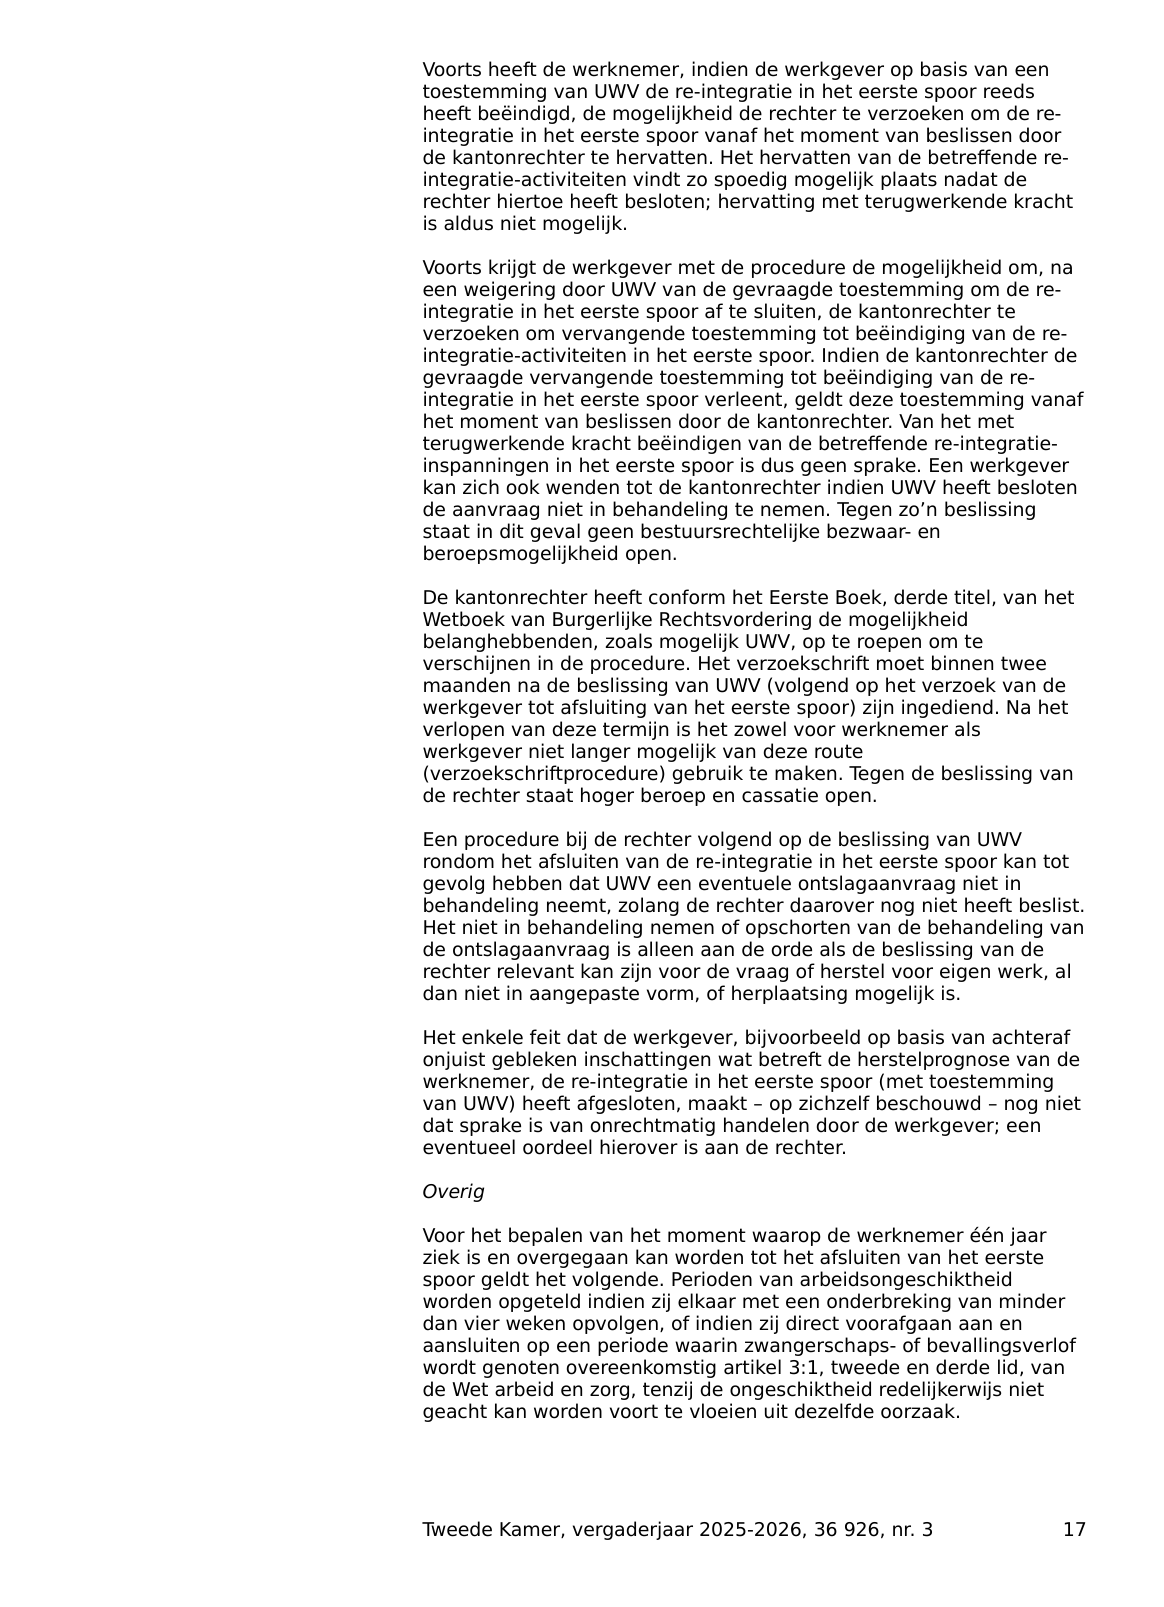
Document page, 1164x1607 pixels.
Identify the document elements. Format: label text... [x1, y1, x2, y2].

text Voorts heeft de werknemer, indien de werkgever op basis van een toestemming van UWV de re-integratie in het eerste spoor reeds heeft beëindigd, de mogelijkheid de rechter te verzoeken om de re-integratie in het eerste spoor vanaf het moment van beslissen door de kantonrechter te hervatten. Het hervatten van de betreffende re-integratie-activiteiten vindt zo spoedig mogelijk plaats nadat de rechter hiertoe heeft besloten; hervatting met terugwerkende kracht is aldus niet mogelijk. [422, 59, 1087, 235]
text Het enkele feit dat de werkgever, bijvoorbeeld op basis van achteraf onjuist gebleken inschattingen wat betreft de herstelprognose van de werknemer, de re-integratie in het eerste spoor (met toestemming van UWV) heeft afgesloten, maakt – op zichzelf beschouwd – nog niet dat sprake is van onrechtmatig handelen door de werkgever; een eventueel oordeel hierover is aan de rechter. [422, 1027, 1087, 1159]
text De kantonrechter heeft conform het Eerste Boek, derde titel, van het Wetboek van Burgerlijke Rechtsvordering de mogelijkheid belanghebbenden, zoals mogelijk UWV, op te roepen om te verschijnen in de procedure. Het verzoekschrift moet binnen twee maanden na de beslissing van UWV (volgend op het verzoek van de werkgever tot afsluiting van het eerste spoor) zijn ingediend. Na het verlopen van deze termijn is het zowel voor werknemer als werkgever niet langer mogelijk van deze route (verzoekschriftprocedure) gebruik te maken. Tegen de beslissing van de rechter staat hoger beroep en cassatie open. [422, 587, 1087, 807]
text Voor het bepalen van het moment waarop de werknemer één jaar ziek is en overgegaan kan worden tot het afsluiten van het eerste spoor geldt het volgende. Perioden van arbeidsongeschiktheid worden opgeteld indien zij elkaar met een onderbreking van minder dan vier weken opvolgen, of indien zij direct voorafgaan aan en aansluiten op een periode waarin zwangerschaps- of bevallingsverlof wordt genoten overeenkomstig artikel 3:1, tweede en derde lid, van de Wet arbeid en zorg, tenzij de ongeschiktheid redelijkerwijs niet geacht kan worden voort te vloeien uit dezelfde oorzaak. [422, 1225, 1087, 1423]
subtitle Overig [422, 1181, 1087, 1203]
text Voorts krijgt de werkgever met de procedure de mogelijkheid om, na een weigering door UWV van de gevraagde toestemming om de re-integratie in het eerste spoor af te sluiten, de kantonrechter te verzoeken om vervangende toestemming tot beëindiging van de re-integratie-activiteiten in het eerste spoor. Indien de kantonrechter de gevraagde vervangende toestemming tot beëindiging van de re-integratie in het eerste spoor verleent, geldt deze toestemming vanaf het moment van beslissen door de kantonrechter. Van het met terugwerkende kracht beëindigen van de betreffende re-integratie-inspanningen in het eerste spoor is dus geen sprake. Een werkgever kan zich ook wenden tot de kantonrechter indien UWV heeft besloten de aanvraag niet in behandeling te nemen. Tegen zo’n beslissing staat in dit geval geen bestuursrechtelijke bezwaar- en beroepsmogelijkheid open. [422, 257, 1087, 565]
text Een procedure bij de rechter volgend op de beslissing van UWV rondom het afsluiten van de re-integratie in het eerste spoor kan tot gevolg hebben dat UWV een eventuele ontslagaanvraag niet in behandeling neemt, zolang de rechter daarover nog niet heeft beslist. Het niet in behandeling nemen of opschorten van de behandeling van de ontslagaanvraag is alleen aan de orde als de beslissing van de rechter relevant kan zijn voor de vraag of herstel voor eigen werk, al dan niet in aangepaste vorm, of herplaatsing mogelijk is. [422, 829, 1087, 1005]
